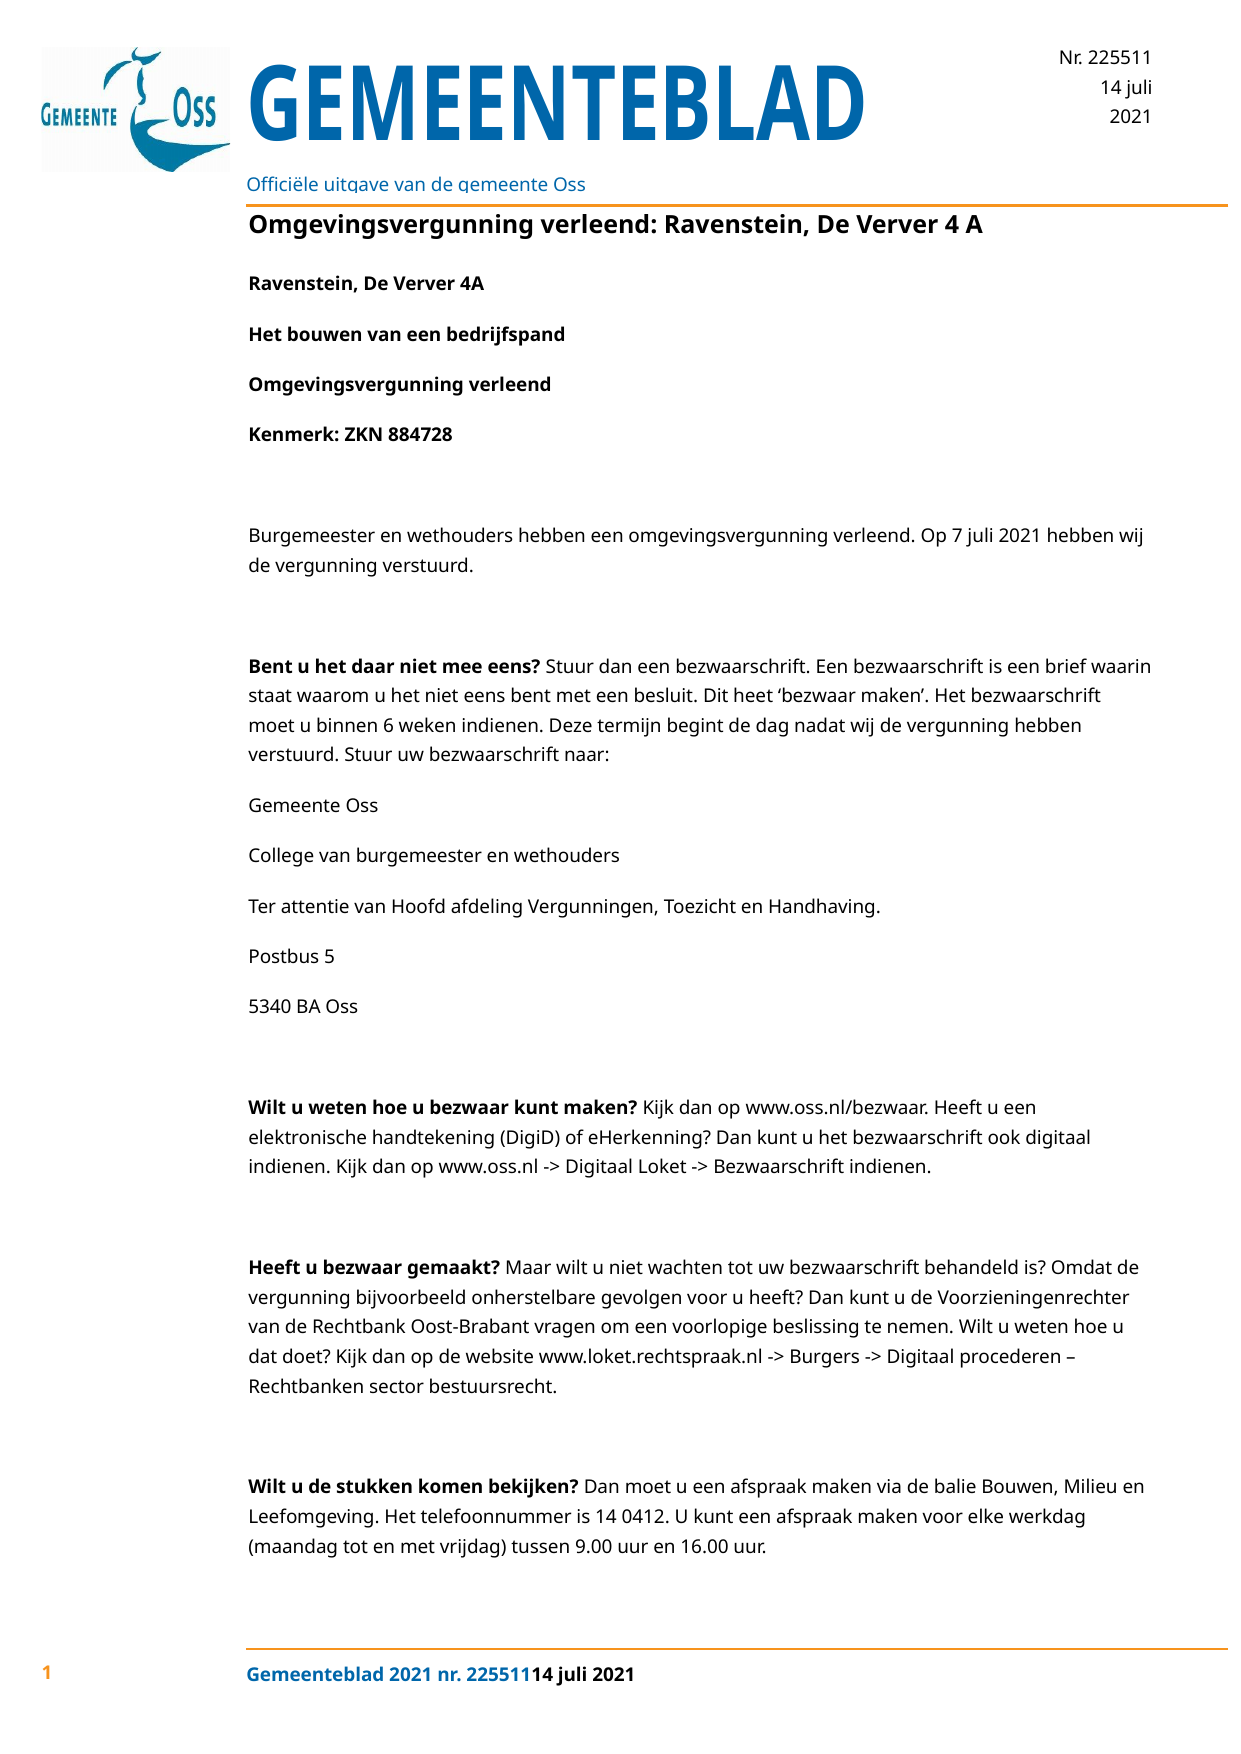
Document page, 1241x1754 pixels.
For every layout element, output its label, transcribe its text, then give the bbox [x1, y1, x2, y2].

text Bent u het daar niet mee eens? Stuur dan een bezwaarschrift. Een bezwaarschrift is een brief waarin staat waarom u het niet eens bent met een besluit. Dit heet ‘bezwaar maken’. Het bezwaarschrift moet u binnen 6 weken indienen. Deze termijn begint de dag nadat wij de vergunning hebben verstuurd. Stuur uw bezwaarschrift naar: [248, 653, 1152, 767]
text Ravenstein, De Verver 4A [248, 270, 1152, 296]
text Het bouwen van een bedrijfspand [248, 321, 1152, 346]
text 5340 BA Oss [248, 994, 1152, 1019]
text Kenmerk: ZKN 884728 [248, 422, 1152, 447]
text Heeft u bezwaar gemaakt? Maar wilt u niet wachten tot uw bezwaarschrift behandeld is? Omdat de vergunning bijvoorbeeld onherstelbare gevolgen voor u heeft? Dan kunt u de Voorzieningenrechter van de Rechtbank Oost-Brabant vragen om een voorlopige beslissing te nemen. Wilt u weten hoe u dat doet? Kijk dan op de website www.loket.rechtspraak.nl -> Burgers -> Digitaal procederen – Rechtbanken sector bestuursrecht. [248, 1254, 1152, 1398]
text College van burgemeester en wethouders [248, 842, 1152, 868]
text Omgevingsvergunning verleend: Ravenstein, De Verver 4 A [248, 207, 1152, 241]
picture [41, 47, 231, 172]
text Gemeente Oss [248, 792, 1152, 818]
text Omgevingsvergunning verleend [248, 371, 1152, 397]
text Ter attentie van Hoofd afdeling Vergunningen, Toezicht en Handhaving. [248, 893, 1152, 918]
text Wilt u weten hoe u bezwaar kunt maken? Kijk dan op www.oss.nl/bezwaar. Heeft u een elektronische handtekening (DigiD) of eHerkenning? Dan kunt u het bezwaarschrift ook digitaal indienen. Kijk dan op www.oss.nl -> Digitaal Loket -> Bezwaarschrift indienen. [248, 1094, 1152, 1179]
text Wilt u de stukken komen bekijken? Dan moet u een afspraak maken via de balie Bouwen, Milieu en Leefomgeving. Het telefoonnummer is 14 0412. U kunt een afspraak maken voor elke werkdag (maandag tot en met vrijdag) tussen 9.00 uur en 16.00 uur. [248, 1474, 1152, 1558]
text Postbus 5 [248, 943, 1152, 969]
text Burgemeester en wethouders hebben een omgevingsvergunning verleend. Op 7 juli 2021 hebben wij de vergunning verstuurd. [248, 522, 1152, 578]
